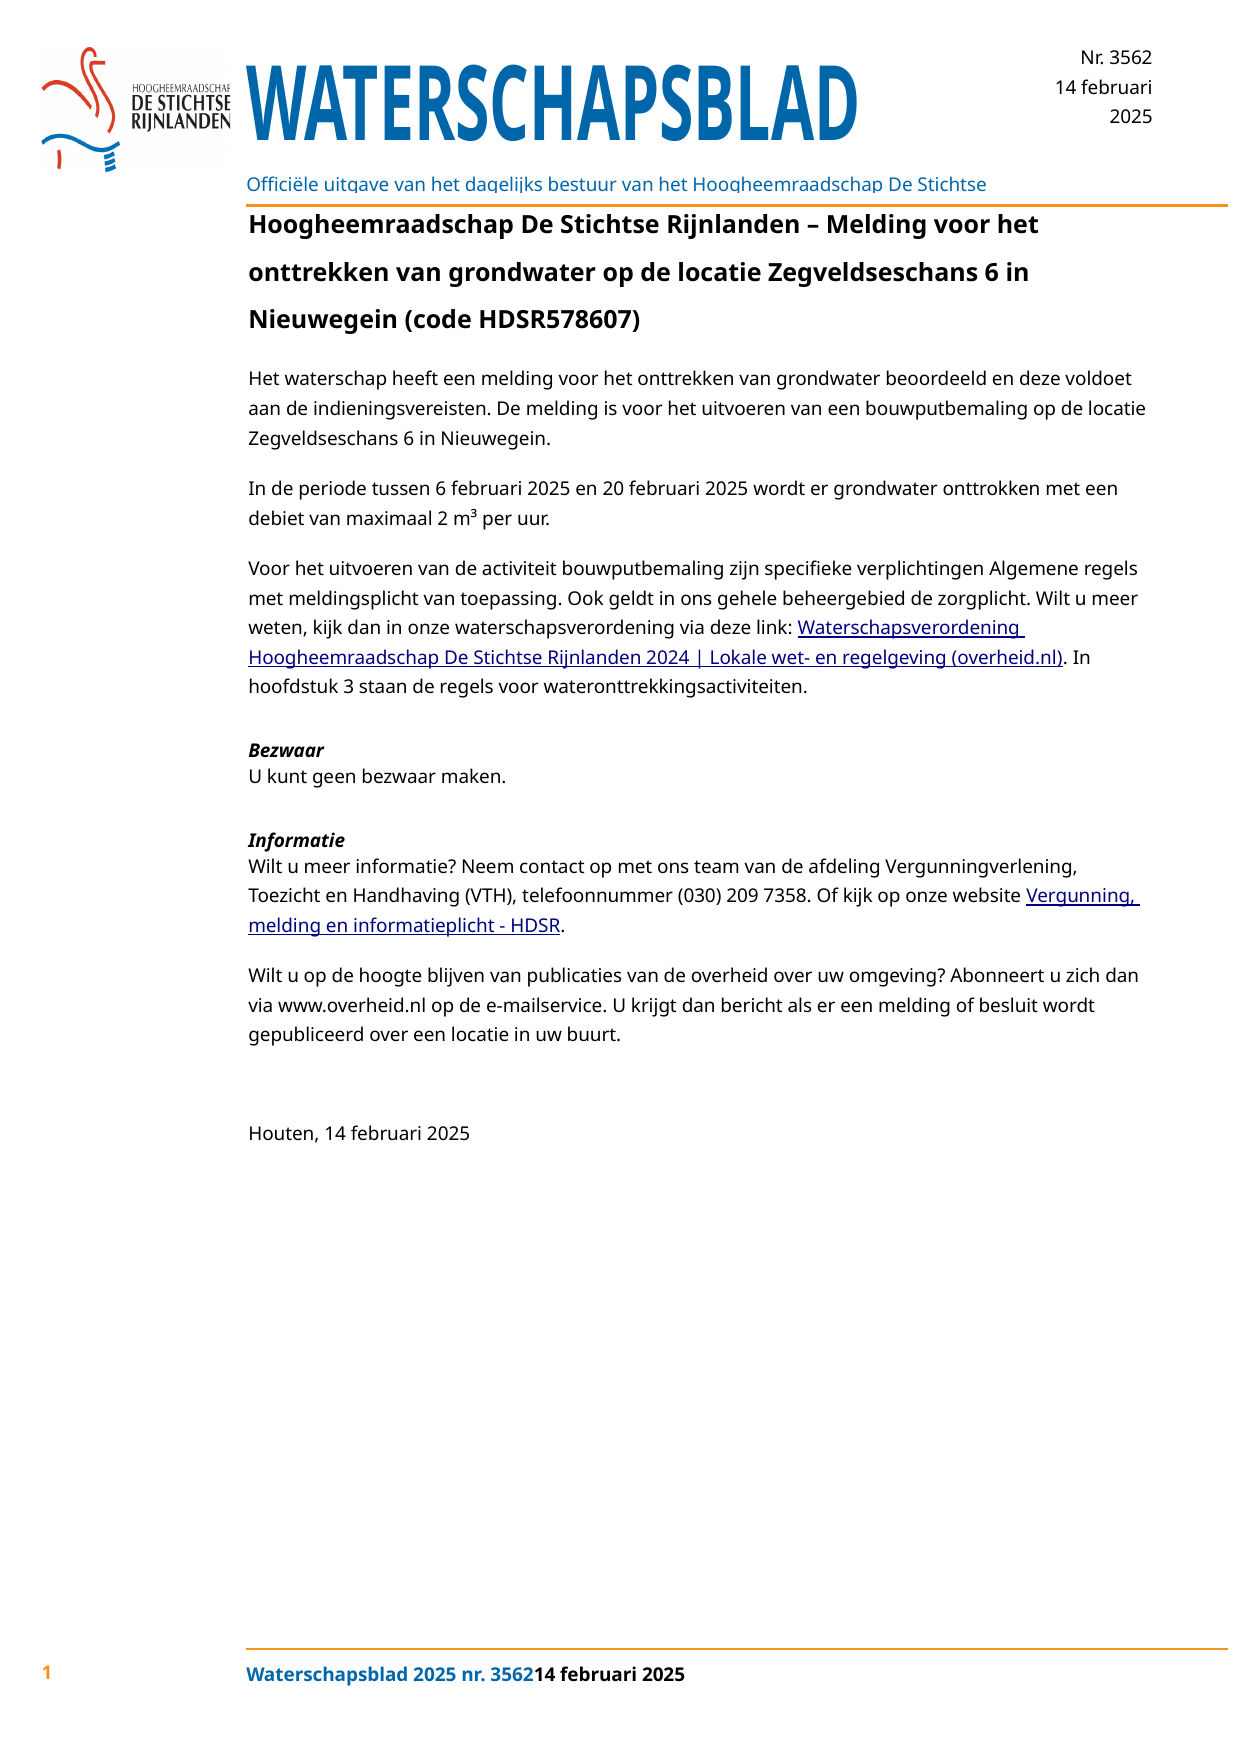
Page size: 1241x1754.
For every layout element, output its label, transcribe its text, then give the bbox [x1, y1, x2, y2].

text Wilt u meer informatie? Neem contact op met ons team van de afdeling Vergunningverlening, Toezicht en Handhaving (VTH), telefoonnummer (030) 209 7358. Of kijk op onze website Vergunning, melding en informatieplicht - HDSR. [248, 853, 1152, 938]
text Het waterschap heeft een melding voor het onttrekken van grondwater beoordeeld en deze voldoet aan de indieningsvereisten. De melding is voor het uitvoeren van een bouwputbemaling op de locatie Zegveldseschans 6 in Nieuwegein. [248, 366, 1152, 450]
text Wilt u op de hoogte blijven van publicaties van de overheid over uw omgeving? Abonneert u zich dan via www.overheid.nl op de e-mailservice. U krijgt dan bericht als er een melding of besluit wordt gepubliceerd over een locatie in uw buurt. [248, 962, 1152, 1047]
text U kunt geen bezwaar maken. [248, 763, 1152, 789]
text In de periode tussen 6 februari 2025 en 20 februari 2025 wordt er grondwater onttrokken met een debiet van maximaal 2 m³ per uur. [248, 475, 1152, 530]
picture [41, 47, 231, 172]
text Hoogheemraadschap De Stichtse Rijnlanden – Melding voor het onttrekken van grondwater op de locatie Zegveldseschans 6 in Nieuwegein (code HDSR578607) [248, 207, 1152, 336]
text Bezwaar [248, 737, 1152, 763]
text Houten, 14 februari 2025 [248, 1120, 1152, 1146]
text Voor het uitvoeren van de activiteit bouwputbemaling zijn specifieke verplichtingen Algemene regels met meldingsplicht van toepassing. Ook geldt in ons gehele beheergebied de zorgplicht. Wilt u meer weten, kijk dan in onze waterschapsverordening via deze link: Waterschapsverordening Hoogheemraadschap De Stichtse Rijnlanden 2024 | Lokale wet- en regelgeving (overheid.nl). In hoofdstuk 3 staan de regels voor wateronttrekkingsactiviteiten. [248, 555, 1152, 699]
text Informatie [248, 827, 1152, 853]
